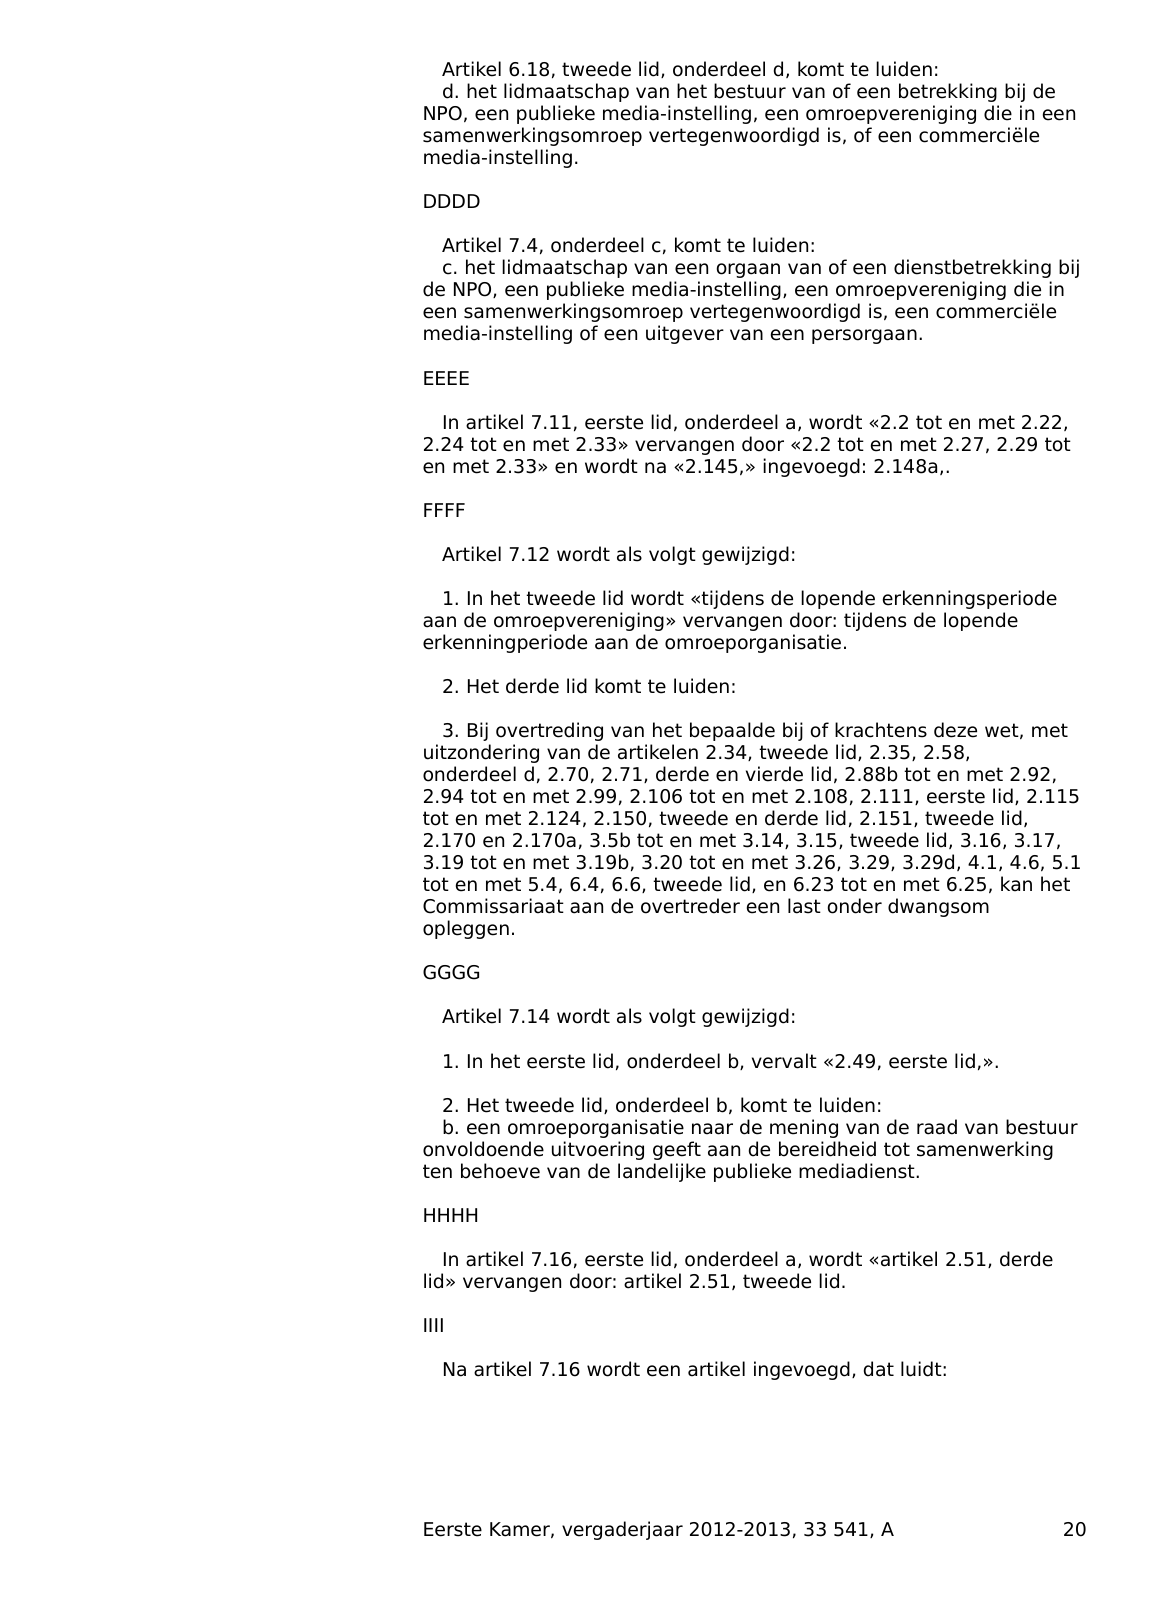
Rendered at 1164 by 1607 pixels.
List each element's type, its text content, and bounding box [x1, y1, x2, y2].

text 2. Het tweede lid, onderdeel b, komt te luiden: [422, 1095, 1087, 1117]
text In artikel 7.16, eerste lid, onderdeel a, wordt «artikel 2.51, derde lid» vervangen door: artikel 2.51, tweede lid. [422, 1249, 1087, 1293]
text Artikel 6.18, tweede lid, onderdeel d, komt te luiden: [422, 59, 1087, 81]
text Artikel 7.14 wordt als volgt gewijzigd: [422, 1006, 1087, 1028]
text Artikel 7.12 wordt als volgt gewijzigd: [422, 544, 1087, 566]
text EEEE [422, 367, 1087, 389]
text 1. In het eerste lid, onderdeel b, vervalt «2.49, eerste lid,». [422, 1051, 1087, 1073]
text DDDD [422, 191, 1087, 213]
text d. het lidmaatschap van het bestuur van of een betrekking bij de NPO, een publieke media-instelling, een omroepvereniging die in een samenwerkingsomroep vertegenwoordigd is, of een commerciële media-instelling. [422, 81, 1087, 169]
text HHHH [422, 1205, 1087, 1227]
text c. het lidmaatschap van een orgaan van of een dienstbetrekking bij de NPO, een publieke media-instelling, een omroepvereniging die in een samenwerkingsomroep vertegenwoordigd is, een commerciële media-instelling of een uitgever van een persorgaan. [422, 257, 1087, 345]
text IIII [422, 1315, 1087, 1337]
text In artikel 7.11, eerste lid, onderdeel a, wordt «2.2 tot en met 2.22, 2.24 tot en met 2.33» vervangen door «2.2 tot en met 2.27, 2.29 tot en met 2.33» en wordt na «2.145,» ingevoegd: 2.148a,. [422, 412, 1087, 477]
text 2. Het derde lid komt te luiden: [422, 676, 1087, 698]
text GGGG [422, 962, 1087, 984]
text 3. Bij overtreding van het bepaalde bij of krachtens deze wet, met uitzondering van de artikelen 2.34, tweede lid, 2.35, 2.58, onderdeel d, 2.70, 2.71, derde en vierde lid, 2.88b tot en met 2.92, 2.94 tot en met 2.99, 2.106 tot en met 2.108, 2.111, eerste lid, 2.115 tot en met 2.124, 2.150, tweede en derde lid, 2.151, tweede lid, 2.170 en 2.170a, 3.5b tot en met 3.14, 3.15, tweede lid, 3.16, 3.17, 3.19 tot en met 3.19b, 3.20 tot en met 3.26, 3.29, 3.29d, 4.1, 4.6, 5.1 tot en met 5.4, 6.4, 6.6, tweede lid, en 6.23 tot en met 6.25, kan het Commissariaat aan de overtreder een last onder dwangsom opleggen. [422, 720, 1087, 940]
text FFFF [422, 500, 1087, 522]
text b. een omroeporganisatie naar de mening van de raad van bestuur onvoldoende uitvoering geeft aan de bereidheid tot samenwerking ten behoeve van de landelijke publieke mediadienst. [422, 1117, 1087, 1183]
text Artikel 7.4, onderdeel c, komt te luiden: [422, 235, 1087, 257]
text Na artikel 7.16 wordt een artikel ingevoegd, dat luidt: [422, 1359, 1087, 1381]
text 1. In het tweede lid wordt «tijdens de lopende erkenningsperiode aan de omroepvereniging» vervangen door: tijdens de lopende erkenningperiode aan de omroeporganisatie. [422, 588, 1087, 654]
